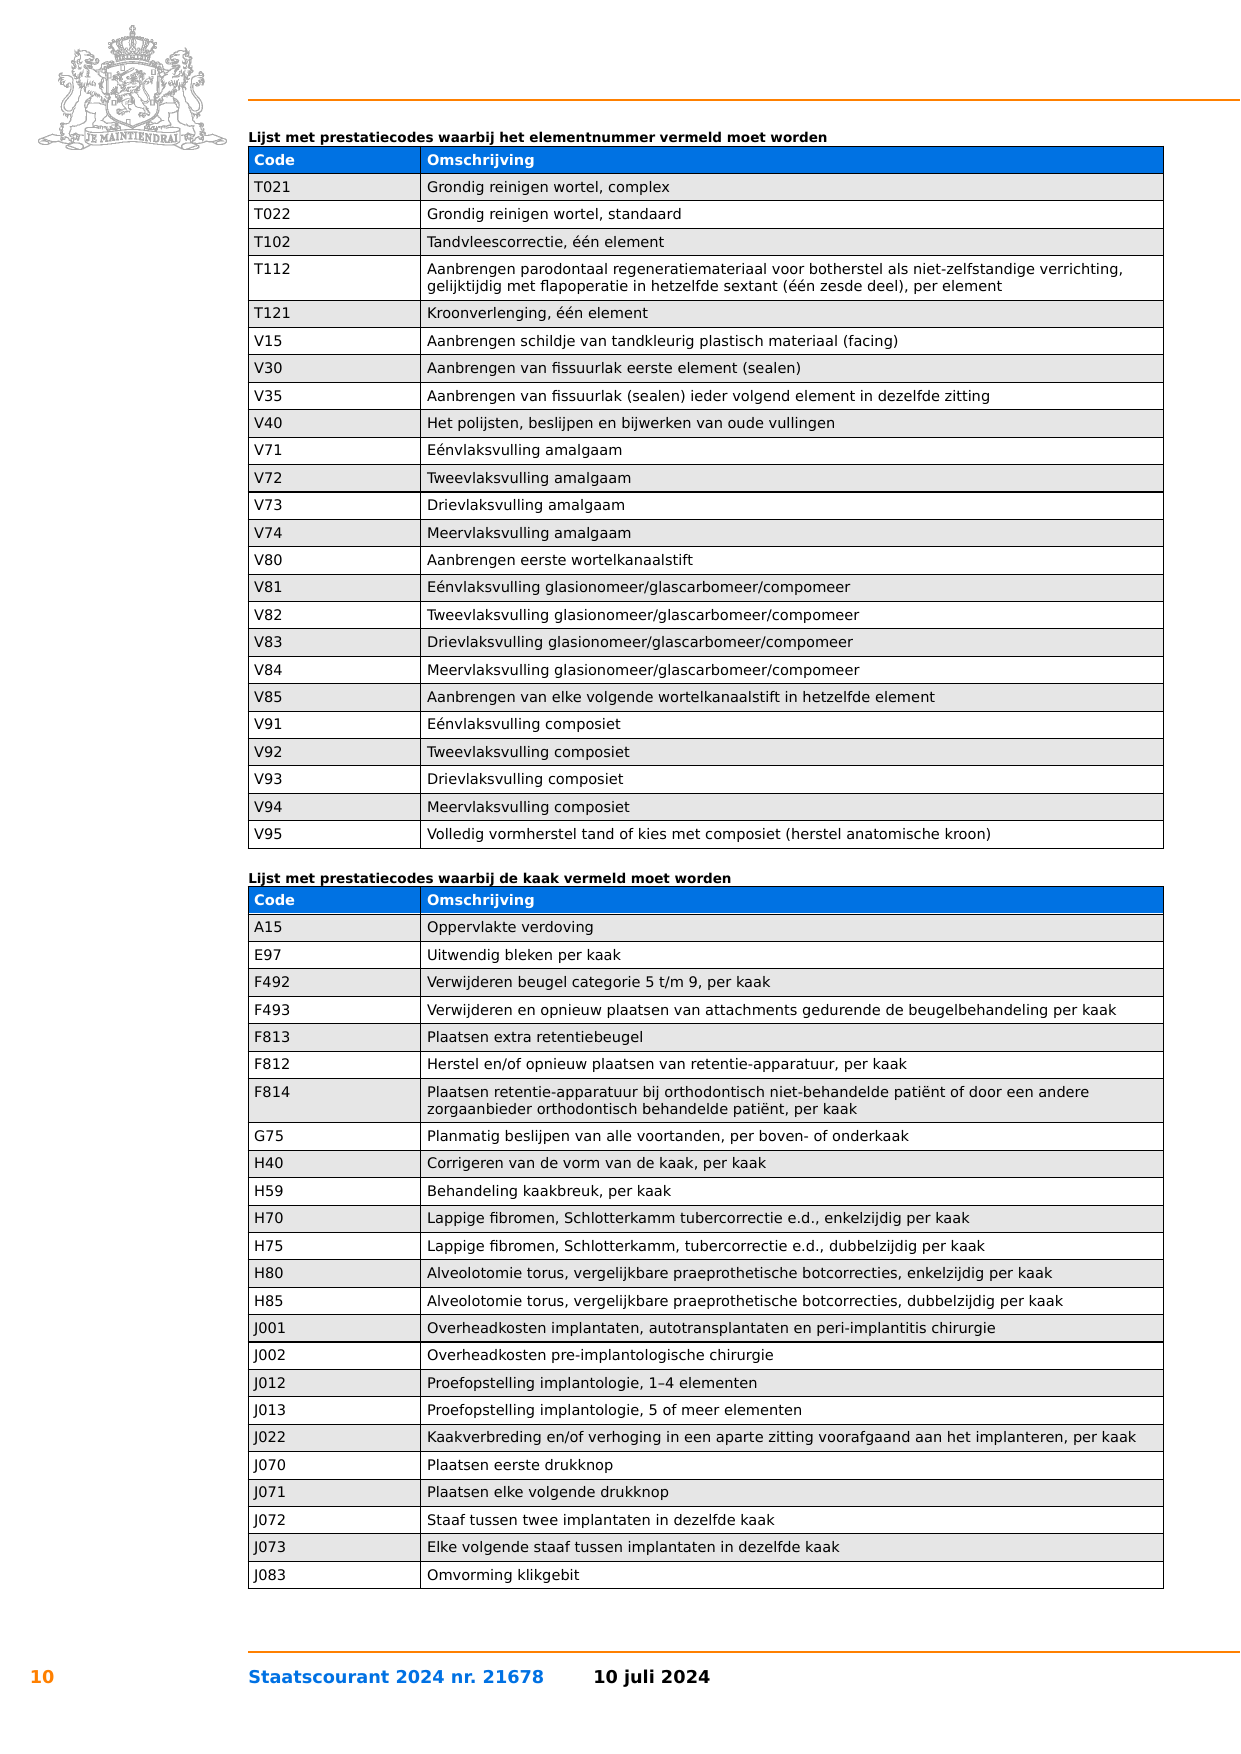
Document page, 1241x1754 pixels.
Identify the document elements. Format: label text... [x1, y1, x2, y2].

table_cell T112 [249, 256, 420, 299]
table_cell Meervlaksvulling glasionomeer/glascarbomeer/compomeer [421, 657, 1163, 683]
table_cell V72 [249, 465, 420, 491]
table_cell Overheadkosten implantaten, autotransplantaten en peri-implantitis chirurgie [421, 1315, 1163, 1341]
table_cell V83 [249, 629, 420, 656]
table_cell Grondig reinigen wortel, complex [421, 174, 1163, 200]
table_cell Tweevlaksvulling glasionomeer/glascarbomeer/compomeer [421, 602, 1163, 628]
table_cell G75 [249, 1123, 420, 1150]
table_cell Tweevlaksvulling composiet [421, 739, 1163, 765]
table_cell A15 [249, 915, 420, 941]
table_header Lijst met prestatiecodes waarbij het elementnummer vermeld moet worden [248, 130, 1163, 146]
table_cell H70 [249, 1206, 420, 1232]
table_cell Eénvlaksvulling composiet [421, 712, 1163, 738]
table_cell V71 [249, 438, 420, 464]
table_cell H85 [249, 1288, 420, 1314]
table_cell V82 [249, 602, 420, 628]
table_cell Staaf tussen twee implantaten in dezelfde kaak [421, 1507, 1163, 1533]
table_cell F813 [249, 1024, 420, 1051]
table_cell Drievlaksvulling glasionomeer/glascarbomeer/compomeer [421, 629, 1163, 656]
table_cell Corrigeren van de vorm van de kaak, per kaak [421, 1151, 1163, 1177]
table_cell Aanbrengen van fissuurlak eerste element (sealen) [421, 355, 1163, 382]
table_cell Meervlaksvulling composiet [421, 794, 1163, 820]
table_cell V35 [249, 383, 420, 409]
table_cell T121 [249, 301, 420, 327]
table_cell Eénvlaksvulling amalgaam [421, 438, 1163, 464]
table_cell Tweevlaksvulling amalgaam [421, 465, 1163, 491]
table_cell Herstel en/of opnieuw plaatsen van retentie-apparatuur, per kaak [421, 1052, 1163, 1078]
table_cell Lappige fibromen, Schlotterkamm, tubercorrectie e.d., dubbelzijdig per kaak [421, 1233, 1163, 1259]
table_cell H40 [249, 1151, 420, 1177]
table_cell V30 [249, 355, 420, 382]
table_cell Tandvleescorrectie, één element [421, 229, 1163, 255]
table_cell Kroonverlenging, één element [421, 301, 1163, 327]
table_cell Code [249, 147, 420, 173]
table_cell Omschrijving [421, 887, 1163, 913]
table_cell V40 [249, 410, 420, 437]
table_cell E97 [249, 942, 420, 968]
table_cell Planmatig beslijpen van alle voortanden, per boven- of onderkaak [421, 1123, 1163, 1150]
table_cell Proefopstelling implantologie, 1–4 elementen [421, 1370, 1163, 1396]
table_cell Proefopstelling implantologie, 5 of meer elementen [421, 1397, 1163, 1424]
table_cell V93 [249, 766, 420, 793]
table_cell V85 [249, 684, 420, 711]
table_cell Eénvlaksvulling glasionomeer/glascarbomeer/compomeer [421, 575, 1163, 601]
table_cell V84 [249, 657, 420, 683]
table_cell J083 [249, 1562, 420, 1588]
table_cell Grondig reinigen wortel, standaard [421, 201, 1163, 228]
table_cell Oppervlakte verdoving [421, 915, 1163, 941]
table_cell Aanbrengen van fissuurlak (sealen) ieder volgend element in dezelfde zitting [421, 383, 1163, 409]
table_cell Plaatsen elke volgende drukknop [421, 1480, 1163, 1506]
table_cell J012 [249, 1370, 420, 1396]
table_cell Verwijderen en opnieuw plaatsen van attachments gedurende de beugelbehandeling per kaak [421, 997, 1163, 1023]
table_cell V92 [249, 739, 420, 765]
table_cell J071 [249, 1480, 420, 1506]
table_cell Volledig vormherstel tand of kies met composiet (herstel anatomische kroon) [421, 821, 1163, 847]
table_cell Drievlaksvulling composiet [421, 766, 1163, 793]
table_cell Behandeling kaakbreuk, per kaak [421, 1178, 1163, 1204]
table_cell Lappige fibromen, Schlotterkamm tubercorrectie e.d., enkelzijdig per kaak [421, 1206, 1163, 1232]
table_cell Het polijsten, beslijpen en bijwerken van oude vullingen [421, 410, 1163, 437]
table_cell Uitwendig bleken per kaak [421, 942, 1163, 968]
table_cell V94 [249, 794, 420, 820]
table_cell T021 [249, 174, 420, 200]
table_cell J022 [249, 1425, 420, 1451]
table_cell Kaakverbreding en/of verhoging in een aparte zitting voorafgaand aan het implanteren, per kaak [421, 1425, 1163, 1451]
table_cell Aanbrengen parodontaal regeneratiemateriaal voor botherstel als niet-zelfstandige verrichting, gelijktijdig met flapoperatie in hetzelfde sextant (één zesde deel), per element [421, 256, 1163, 299]
table_cell Aanbrengen schildje van tandkleurig plastisch materiaal (facing) [421, 328, 1163, 354]
table_cell Omschrijving [421, 147, 1163, 173]
table_cell Verwijderen beugel categorie 5 t/m 9, per kaak [421, 969, 1163, 996]
table_cell Alveolotomie torus, vergelijkbare praeprothetische botcorrecties, enkelzijdig per kaak [421, 1260, 1163, 1287]
table_cell Plaatsen retentie-apparatuur bij orthodontisch niet-behandelde patiënt of door een andere zorgaanbieder orthodontisch behandelde patiënt, per kaak [421, 1079, 1163, 1122]
table_cell J001 [249, 1315, 420, 1341]
table_cell J072 [249, 1507, 420, 1533]
table_cell Aanbrengen eerste wortelkanaalstift [421, 547, 1163, 573]
table_cell H59 [249, 1178, 420, 1204]
table_cell Drievlaksvulling amalgaam [421, 493, 1163, 519]
table_cell Aanbrengen van elke volgende wortelkanaalstift in hetzelfde element [421, 684, 1163, 711]
table_cell V73 [249, 493, 420, 519]
table_cell V91 [249, 712, 420, 738]
table_header Lijst met prestatiecodes waarbij de kaak vermeld moet worden [248, 870, 1163, 886]
table_cell F492 [249, 969, 420, 996]
table_cell V74 [249, 520, 420, 546]
table_cell J002 [249, 1343, 420, 1369]
table_cell Plaatsen eerste drukknop [421, 1452, 1163, 1478]
table_cell Overheadkosten pre-implantologische chirurgie [421, 1343, 1163, 1369]
table_cell F493 [249, 997, 420, 1023]
table_cell Meervlaksvulling amalgaam [421, 520, 1163, 546]
table_cell Alveolotomie torus, vergelijkbare praeprothetische botcorrecties, dubbelzijdig per kaak [421, 1288, 1163, 1314]
table_cell T022 [249, 201, 420, 228]
table_cell Elke volgende staaf tussen implantaten in dezelfde kaak [421, 1534, 1163, 1561]
table_cell V81 [249, 575, 420, 601]
table_cell F812 [249, 1052, 420, 1078]
table_cell Plaatsen extra retentiebeugel [421, 1024, 1163, 1051]
picture [38, 25, 227, 150]
table_cell V95 [249, 821, 420, 847]
table_cell J013 [249, 1397, 420, 1424]
table_cell Code [249, 887, 420, 913]
table_cell V80 [249, 547, 420, 573]
table_cell H80 [249, 1260, 420, 1287]
table_cell H75 [249, 1233, 420, 1259]
table_cell J070 [249, 1452, 420, 1478]
table_cell V15 [249, 328, 420, 354]
table_cell Omvorming klikgebit [421, 1562, 1163, 1588]
table_cell J073 [249, 1534, 420, 1561]
table_cell T102 [249, 229, 420, 255]
table_cell F814 [249, 1079, 420, 1122]
